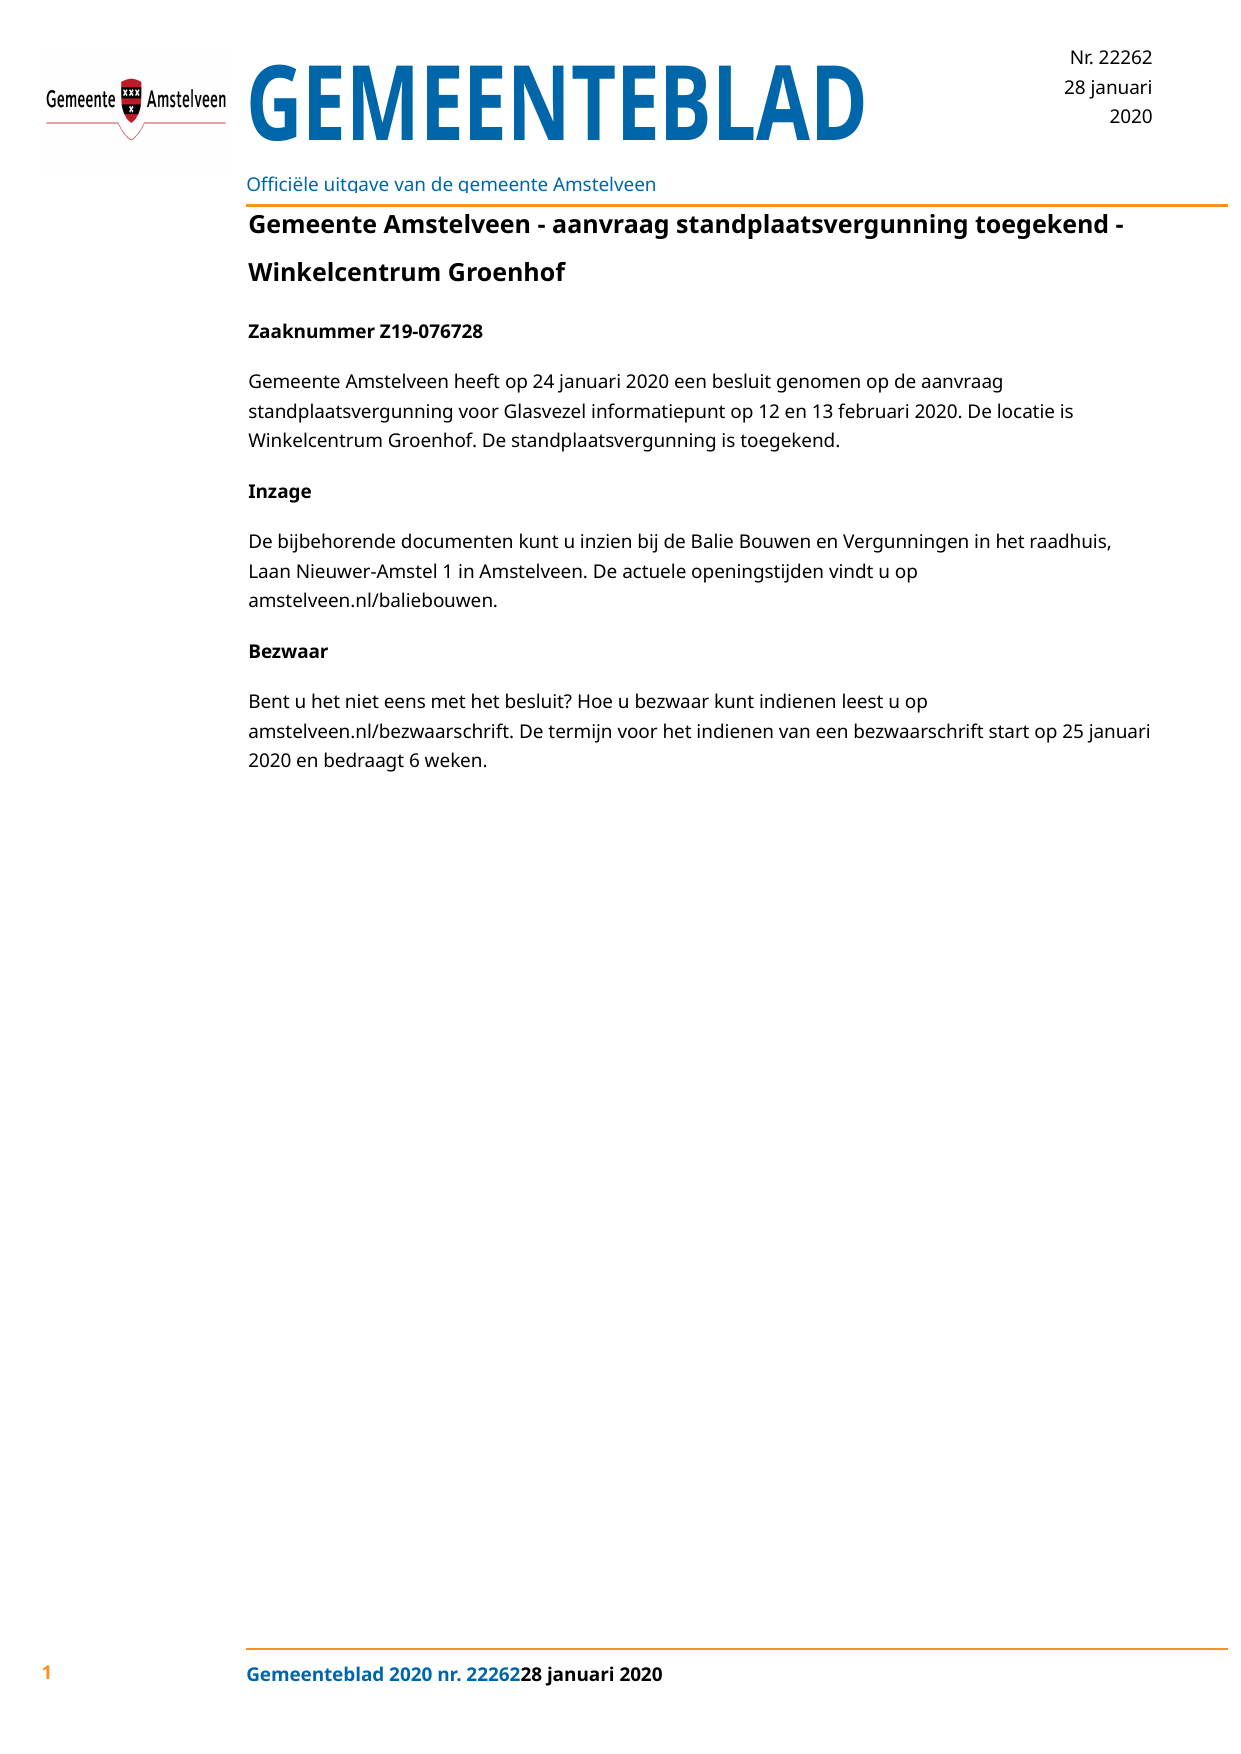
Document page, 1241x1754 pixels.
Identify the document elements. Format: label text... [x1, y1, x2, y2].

text Bezwaar [248, 638, 1152, 664]
text Bent u het niet eens met het besluit? Hoe u bezwaar kunt indienen leest u op amstelveen.nl/bezwaarschrift. De termijn voor het indienen van een bezwaarschrift start op 25 januari 2020 en bedraagt 6 weken. [248, 688, 1152, 773]
text Gemeente Amstelveen - aanvraag standplaatsvergunning toegekend - Winkelcentrum Groenhof [248, 207, 1152, 288]
text Inzage [248, 478, 1152, 504]
text Gemeente Amstelveen heeft op 24 januari 2020 een besluit genomen op de aanvraag standplaatsvergunning voor Glasvezel informatiepunt op 12 en 13 februari 2020. De locatie is Winkelcentrum Groenhof. De standplaatsvergunning is toegekend. [248, 368, 1152, 453]
text Zaaknummer Z19-076728 [248, 318, 1152, 344]
text De bijbehorende documenten kunt u inzien bij de Balie Bouwen en Vergunningen in het raadhuis, Laan Nieuwer-Amstel 1 in Amstelveen. De actuele openingstijden vindt u op amstelveen.nl/baliebouwen. [248, 528, 1152, 613]
picture [41, 47, 231, 172]
